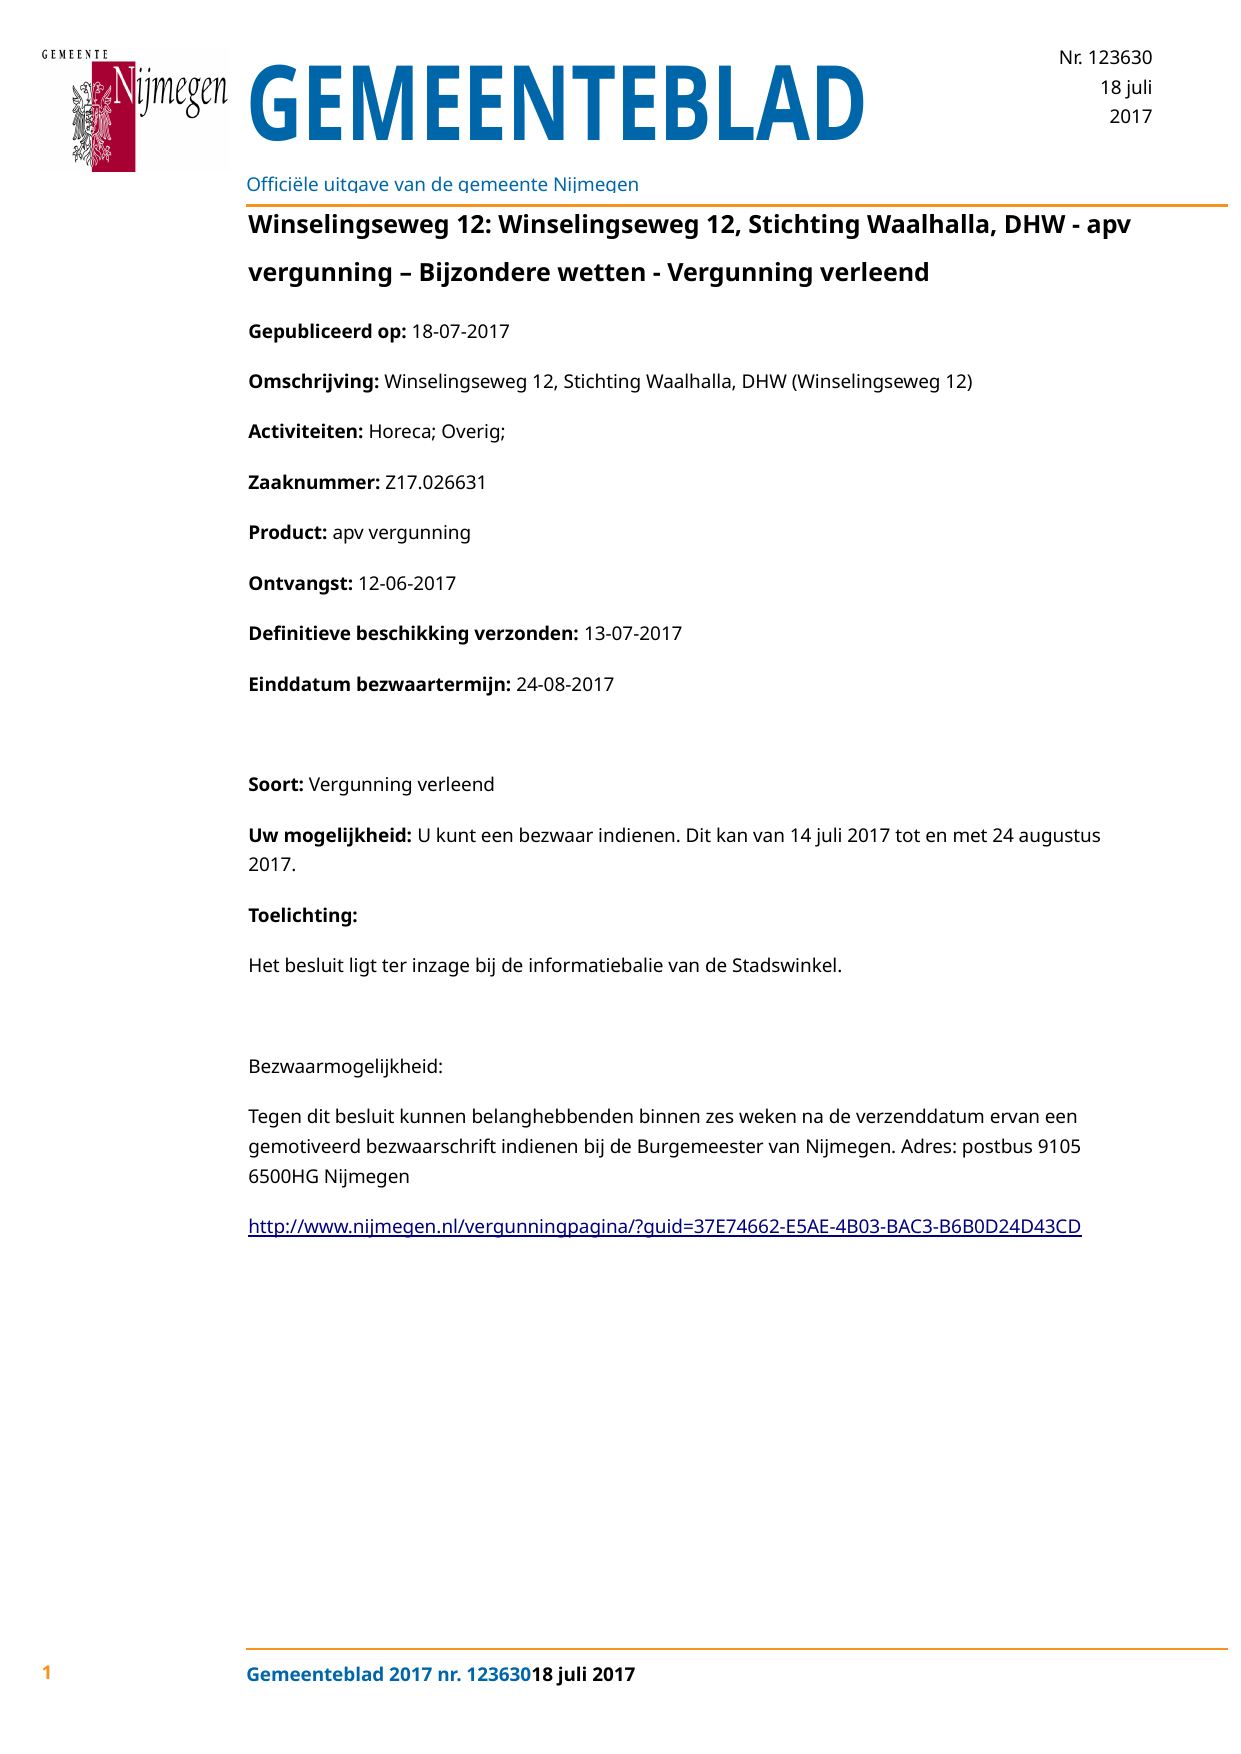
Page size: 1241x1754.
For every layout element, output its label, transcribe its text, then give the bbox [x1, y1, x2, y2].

text Ontvangst: 12-06-2017 [248, 570, 1152, 596]
text Uw mogelijkheid: U kunt een bezwaar indienen. Dit kan van 14 juli 2017 tot en met 24 augustus 2017. [248, 822, 1152, 877]
text Toelichting: [248, 902, 1152, 928]
picture [41, 47, 231, 172]
text Het besluit ligt ter inzage bij de informatiebalie van de Stadswinkel. [248, 952, 1152, 978]
text Omschrijving: Winselingseweg 12, Stichting Waalhalla, DHW (Winselingseweg 12) [248, 368, 1152, 394]
text Definitieve beschikking verzonden: 13-07-2017 [248, 620, 1152, 646]
text Gepubliceerd op: 18-07-2017 [248, 318, 1152, 344]
text Bezwaarmogelijkheid: [248, 1053, 1152, 1079]
text Activiteiten: Horeca; Overig; [248, 419, 1152, 444]
text Tegen dit besluit kunnen belanghebbenden binnen zes weken na de verzenddatum ervan een gemotiveerd bezwaarschrift indienen bij de Burgemeester van Nijmegen. Adres: postbus 9105 6500HG Nijmegen [248, 1104, 1152, 1189]
text Product: apv vergunning [248, 519, 1152, 545]
text http://www.nijmegen.nl/vergunningpagina/?guid=37E74662-E5AE-4B03-BAC3-B6B0D24D43CD [248, 1213, 1152, 1239]
text Zaaknummer: Z17.026631 [248, 469, 1152, 495]
text Winselingseweg 12: Winselingseweg 12, Stichting Waalhalla, DHW - apv vergunning – Bijzondere wetten - Vergunning verleend [248, 207, 1152, 288]
text Einddatum bezwaartermijn: 24-08-2017 [248, 671, 1152, 697]
text Soort: Vergunning verleend [248, 772, 1152, 797]
